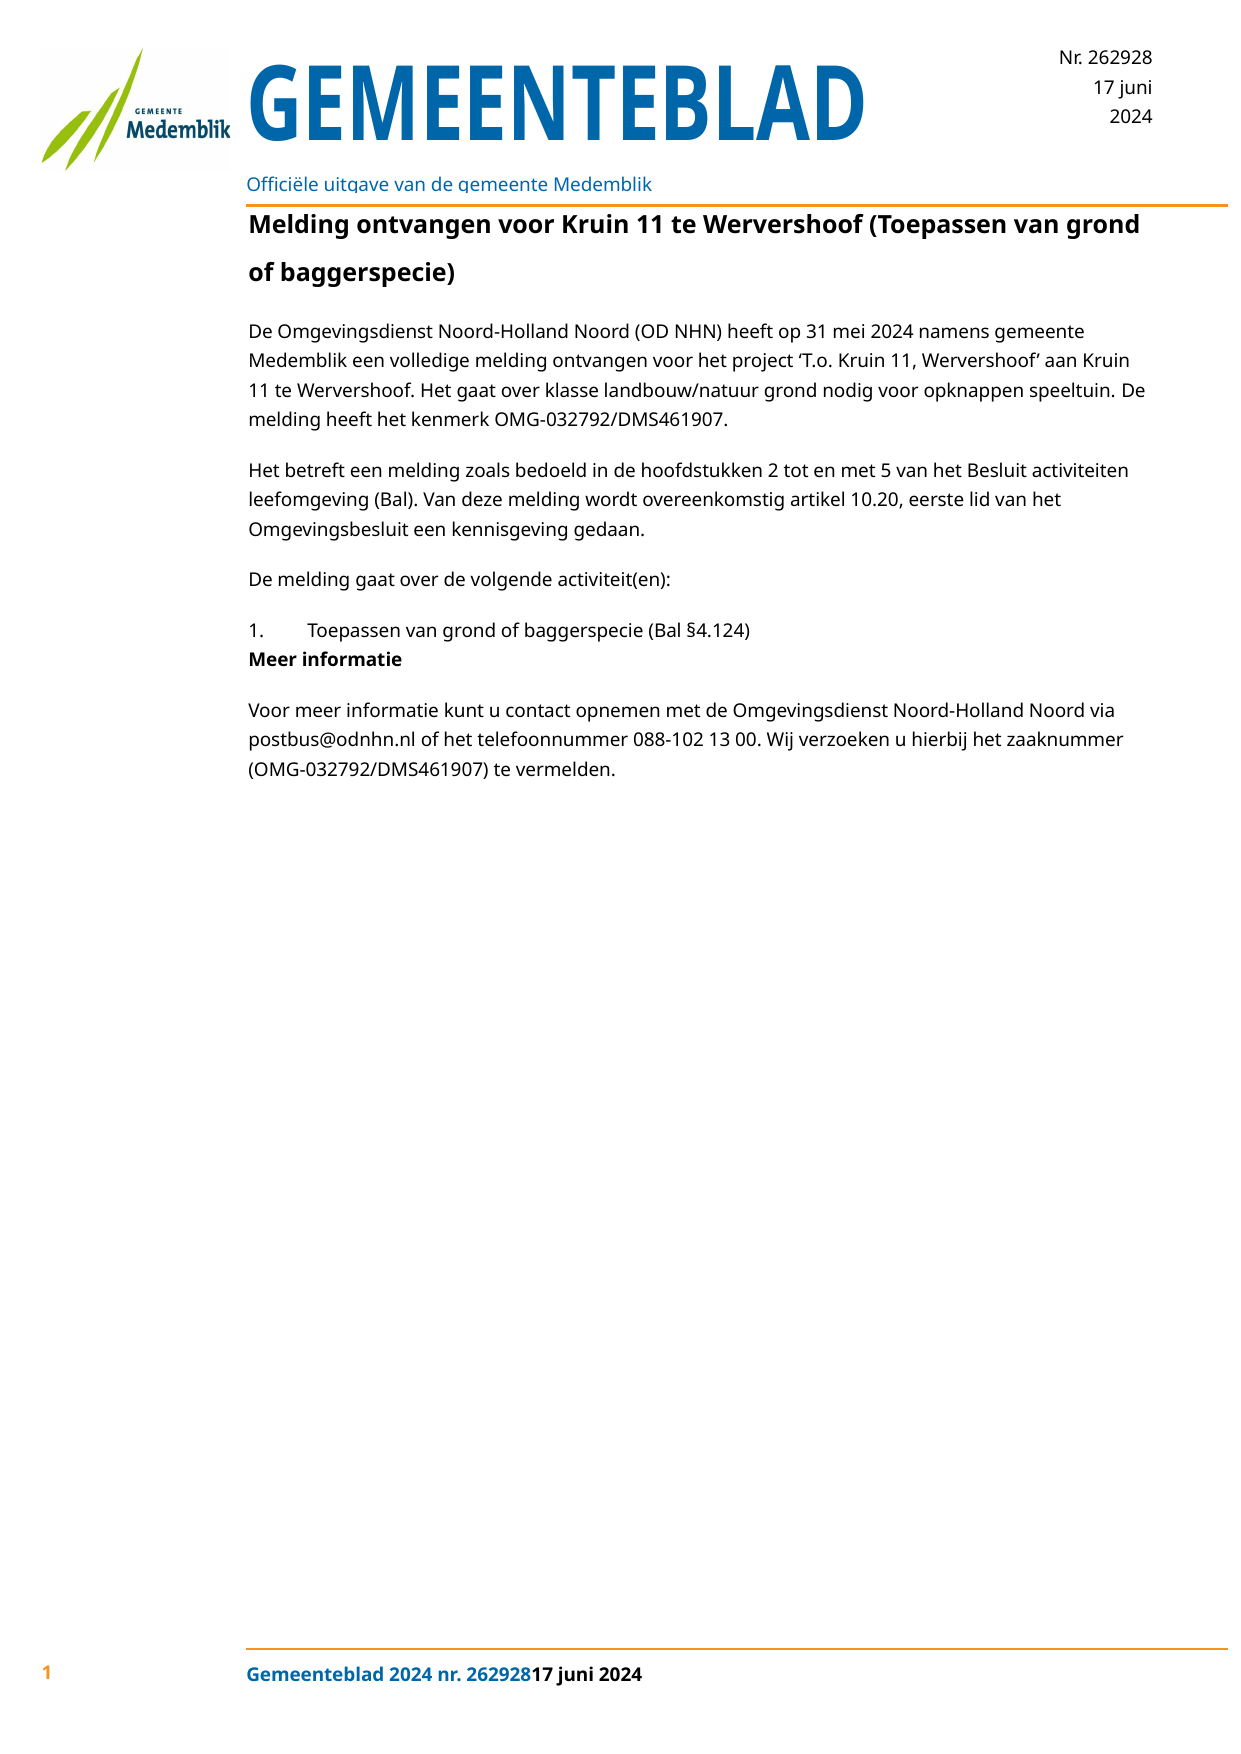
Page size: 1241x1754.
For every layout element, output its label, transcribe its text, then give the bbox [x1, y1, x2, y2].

text Het betreft een melding zoals bedoeld in de hoofdstukken 2 tot en met 5 van het Besluit activiteiten leefomgeving (Bal). Van deze melding wordt overeenkomstig artikel 10.20, eerste lid van het Omgevingsbesluit een kennisgeving gedaan. [248, 457, 1152, 542]
picture [41, 47, 231, 172]
text Meer informatie [248, 647, 1152, 672]
text De Omgevingsdienst Noord-Holland Noord (OD NHN) heeft op 31 mei 2024 namens gemeente Medemblik een volledige melding ontvangen voor het project ‘T.o. Kruin 11, Wervershoof’ aan Kruin 11 te Wervershoof. Het gaat over klasse landbouw/natuur grond nodig voor opknappen speeltuin. De melding heeft het kenmerk OMG-032792/DMS461907. [248, 318, 1152, 432]
text Melding ontvangen voor Kruin 11 te Wervershoof (Toepassen van grond of baggerspecie) [248, 207, 1152, 288]
text De melding gaat over de volgende activiteit(en): [248, 567, 1152, 592]
text Voor meer informatie kunt u contact opnemen met de Omgevingsdienst Noord-Holland Noord via postbus@odnhn.nl of het telefoonnummer 088-102 13 00. Wij verzoeken u hierbij het zaaknummer (OMG-032792/DMS461907) te vermelden. [248, 697, 1152, 782]
list Toepassen van grond of baggerspecie (Bal §4.124) [248, 617, 1152, 643]
